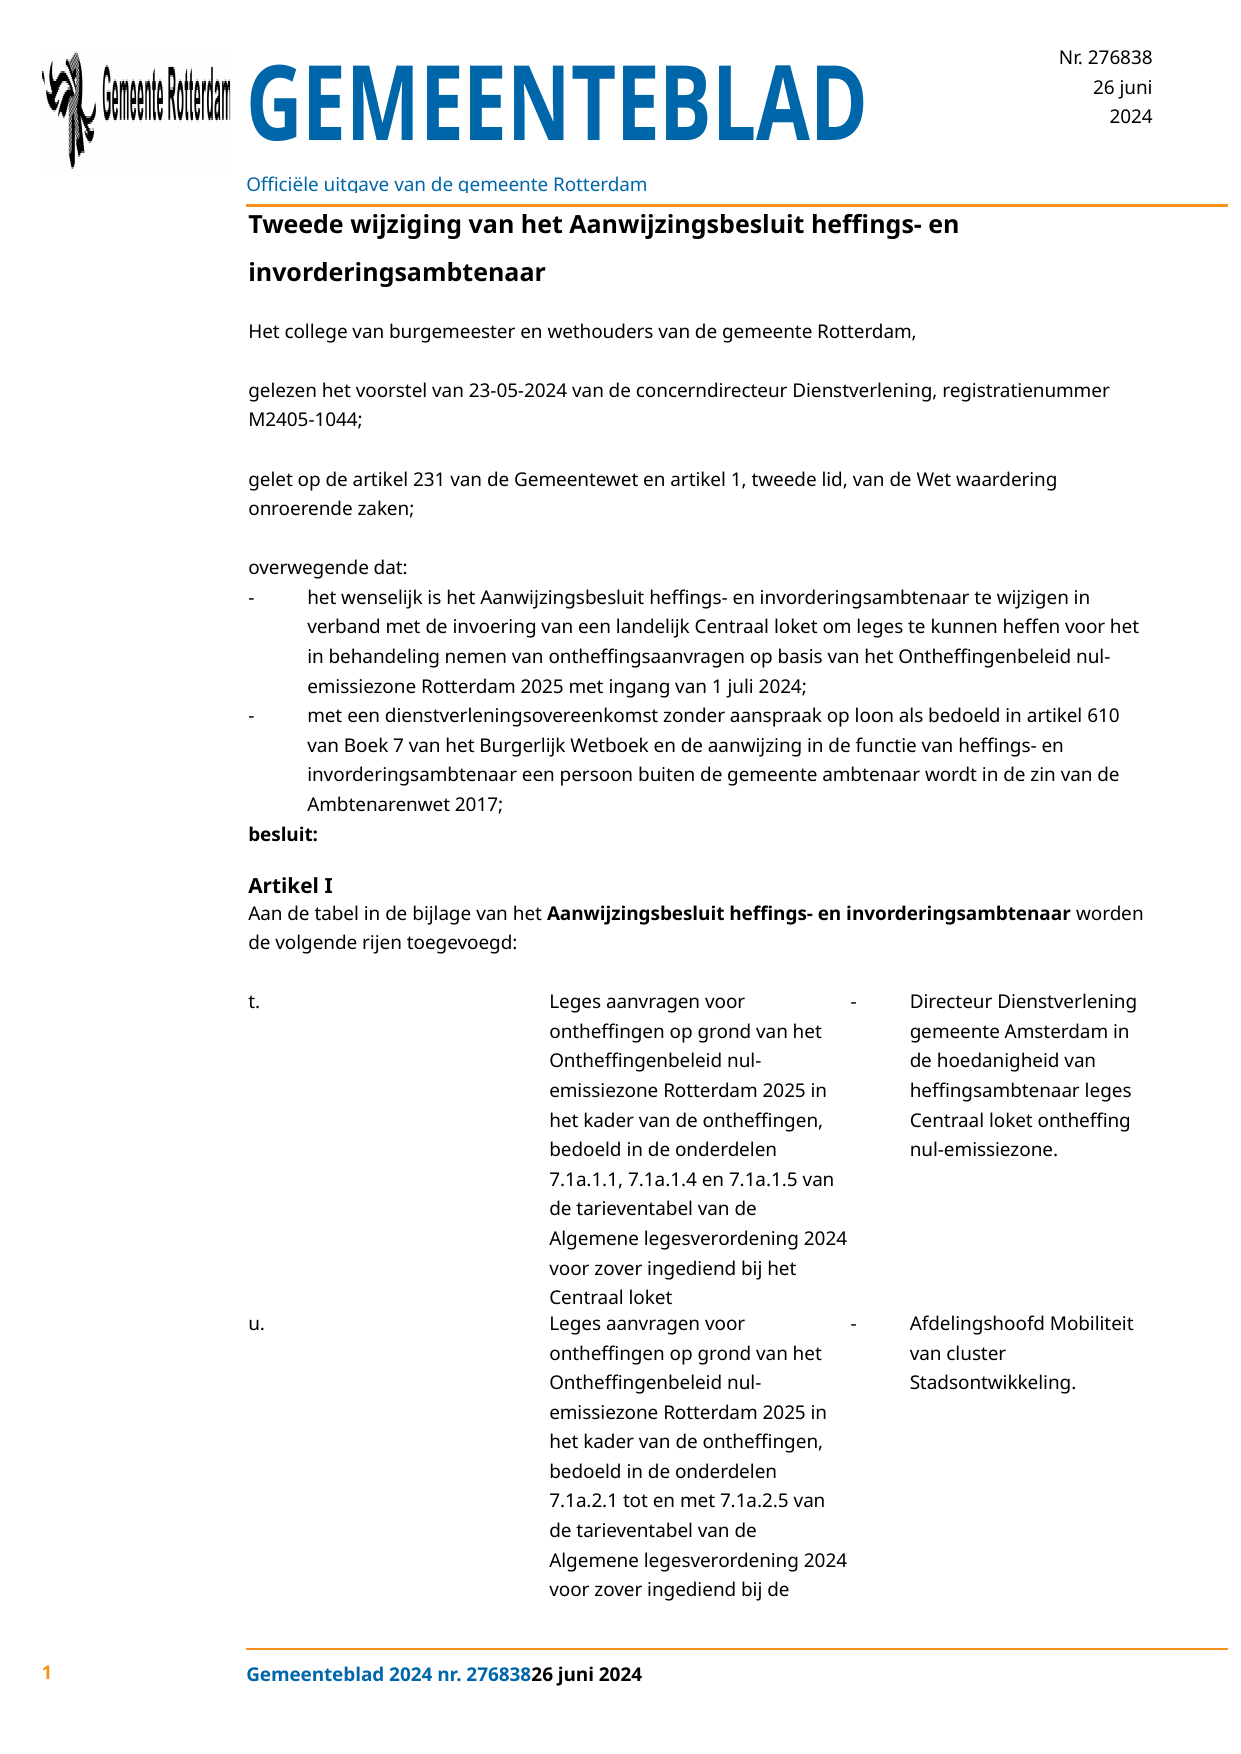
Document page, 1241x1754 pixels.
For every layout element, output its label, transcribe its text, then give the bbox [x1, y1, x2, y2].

text overwegende dat: [248, 554, 1152, 580]
text Het college van burgemeester en wethouders van de gemeente Rotterdam, [248, 318, 1152, 344]
text Artikel I [248, 871, 1152, 900]
table_header t. [248, 989, 549, 1310]
text besluit: [248, 821, 1152, 847]
table_cell Leges aanvragen voor ontheffingen op grond van het Ontheffingenbeleid nul-emissiezone Rotterdam 2025 in het kader van de ontheffingen, bedoeld in de onderdelen 7.1a.2.1 tot en met 7.1a.2.5 van de tarieventabel van de Algemene legesverordening 2024 voor zover ingediend bij de [549, 1310, 850, 1602]
text gelezen het voorstel van 23-05-2024 van de concerndirecteur Dienstverlening, registratienummer M2405-1044; [248, 377, 1152, 432]
table_cell u. [248, 1310, 549, 1602]
list het wenselijk is het Aanwijzingsbesluit heffings- en invorderingsambtenaar te wijzigen in verband met de invoering van een landelijk Centraal loket om leges te kunnen heffen voor het in behandeling nemen van ontheffingsaanvragen op basis van het Ontheffingenbeleid nul-emissiezone Rotterdam 2025 met ingang van 1 juli 2024; [248, 584, 1152, 699]
text gelet op de artikel 231 van de Gemeentewet en artikel 1, tweede lid, van de Wet waardering onroerende zaken; [248, 466, 1152, 521]
list met een dienstverleningsovereenkomst zonder aanspraak op loon als bedoeld in artikel 610 van Boek 7 van het Burgerlijk Wetboek en de aanwijzing in de functie van heffings- en invorderingsambtenaar een persoon buiten de gemeente ambtenaar wordt in de zin van de Ambtenarenwet 2017; [248, 702, 1152, 817]
table_cell Afdelingshoofd Mobiliteit van cluster Stadsontwikkeling. [850, 1310, 1152, 1602]
picture [41, 47, 231, 172]
table_header Directeur Dienstverlening gemeente Amsterdam in de hoedanigheid van heffingsambtenaar leges Centraal loket ontheffing nul-emissiezone. [850, 989, 1152, 1310]
text Aan de tabel in de bijlage van het Aanwijzingsbesluit heffings- en invorderingsambtenaar worden de volgende rijen toegevoegd: [248, 900, 1152, 955]
table_header Leges aanvragen voor ontheffingen op grond van het Ontheffingenbeleid nul-emissiezone Rotterdam 2025 in het kader van de ontheffingen, bedoeld in de onderdelen 7.1a.1.1, 7.1a.1.4 en 7.1a.1.5 van de tarieventabel van de Algemene legesverordening 2024 voor zover ingediend bij het Centraal loket [549, 989, 850, 1310]
text Tweede wijziging van het Aanwijzingsbesluit heffings- en invorderingsambtenaar [248, 207, 1152, 288]
